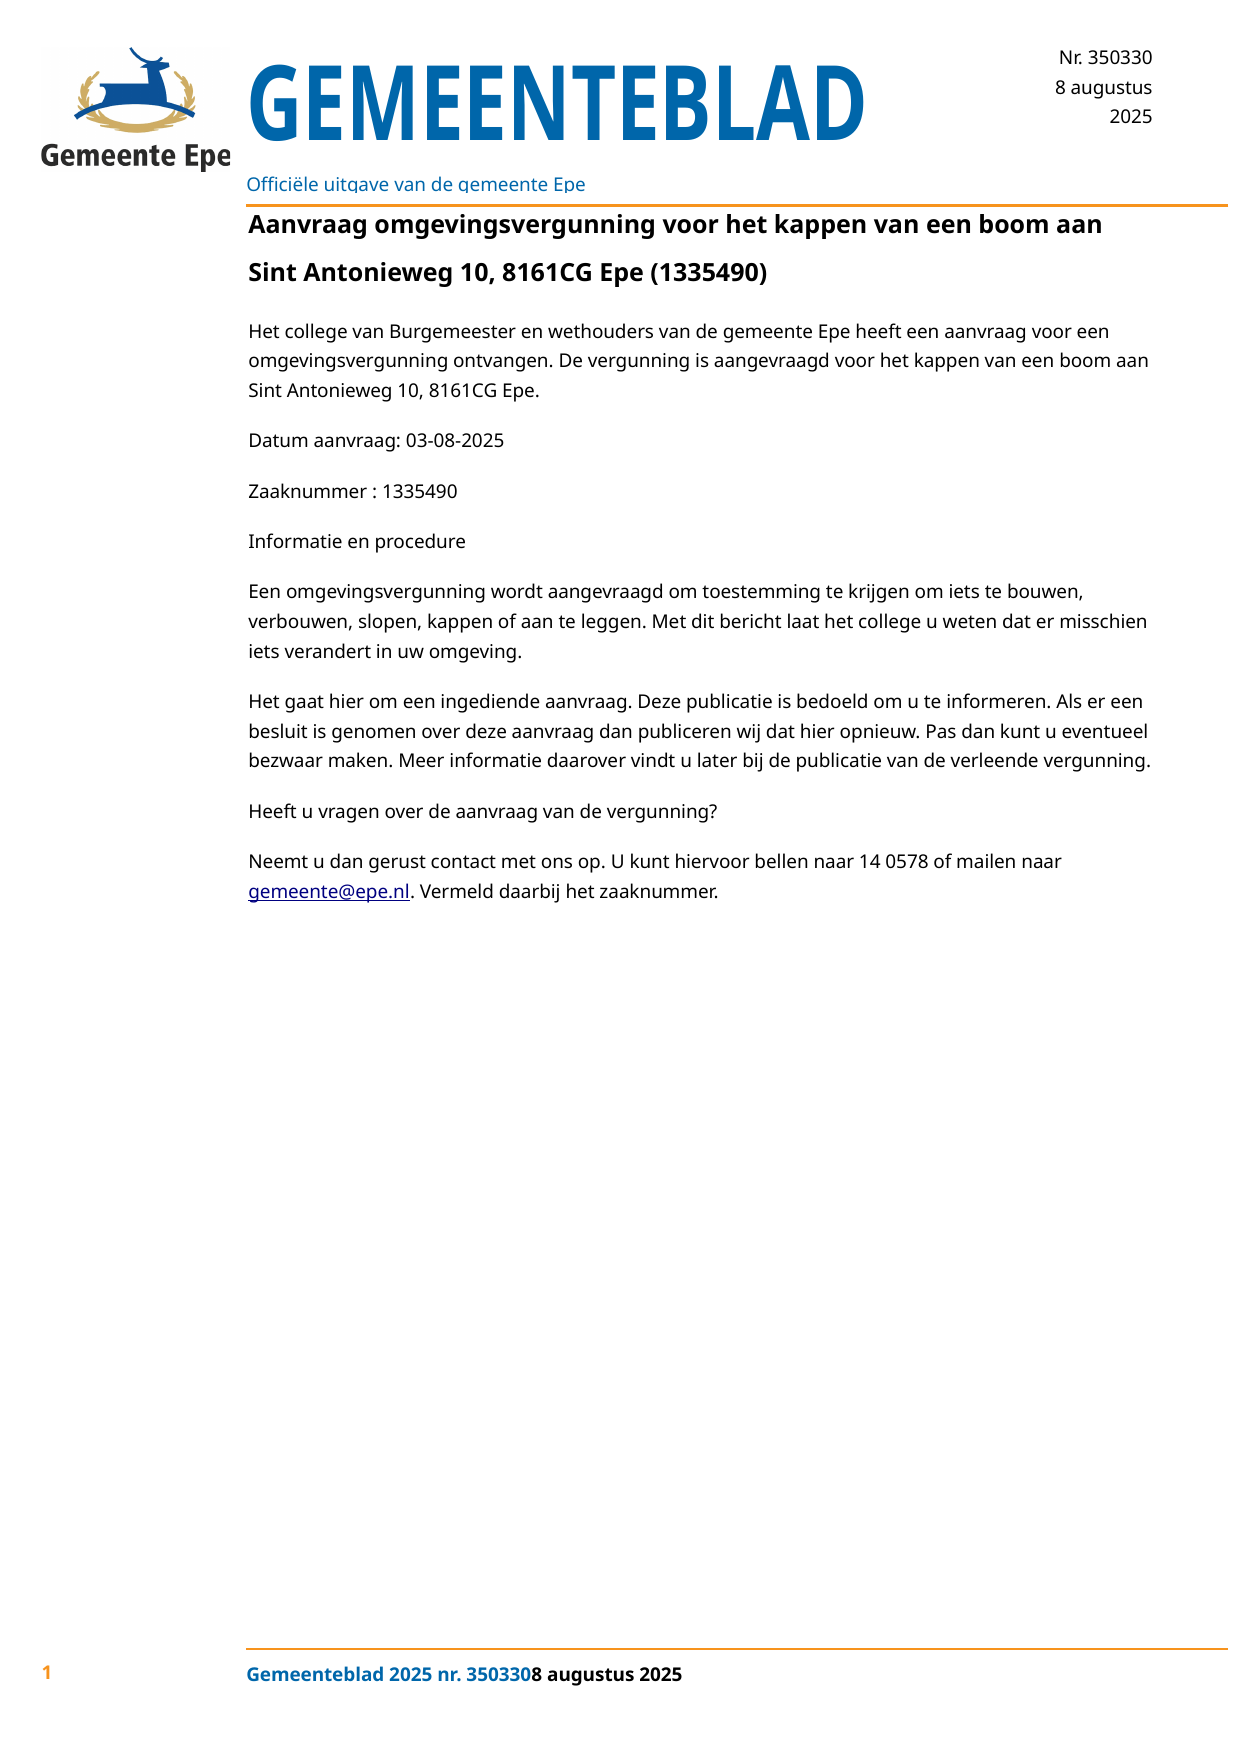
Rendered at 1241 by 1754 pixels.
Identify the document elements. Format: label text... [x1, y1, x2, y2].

text Neemt u dan gerust contact met ons op. U kunt hiervoor bellen naar 14 0578 of mailen naar gemeente@epe.nl. Vermeld daarbij het zaaknummer. [248, 848, 1152, 904]
text Aanvraag omgevingsvergunning voor het kappen van een boom aan Sint Antonieweg 10, 8161CG Epe (1335490) [248, 207, 1152, 288]
text Informatie en procedure [248, 528, 1152, 554]
text Het college van Burgemeester en wethouders van de gemeente Epe heeft een aanvraag voor een omgevingsvergunning ontvangen. De vergunning is aangevraagd voor het kappen van een boom aan Sint Antonieweg 10, 8161CG Epe. [248, 318, 1152, 403]
text Zaaknummer : 1335490 [248, 478, 1152, 504]
text Het gaat hier om een ingediende aanvraag. Deze publicatie is bedoeld om u te informeren. Als er een besluit is genomen over deze aanvraag dan publiceren wij dat hier opnieuw. Pas dan kunt u eventueel bezwaar maken. Meer informatie daarover vindt u later bij de publicatie van de verleende vergunning. [248, 688, 1152, 773]
text Een omgevingsvergunning wordt aangevraagd om toestemming te krijgen om iets te bouwen, verbouwen, slopen, kappen of aan te leggen. Met dit bericht laat het college u weten dat er misschien iets verandert in uw omgeving. [248, 579, 1152, 664]
text Datum aanvraag: 03-08-2025 [248, 427, 1152, 453]
text Heeft u vragen over de aanvraag van de vergunning? [248, 798, 1152, 824]
picture [41, 47, 231, 172]
